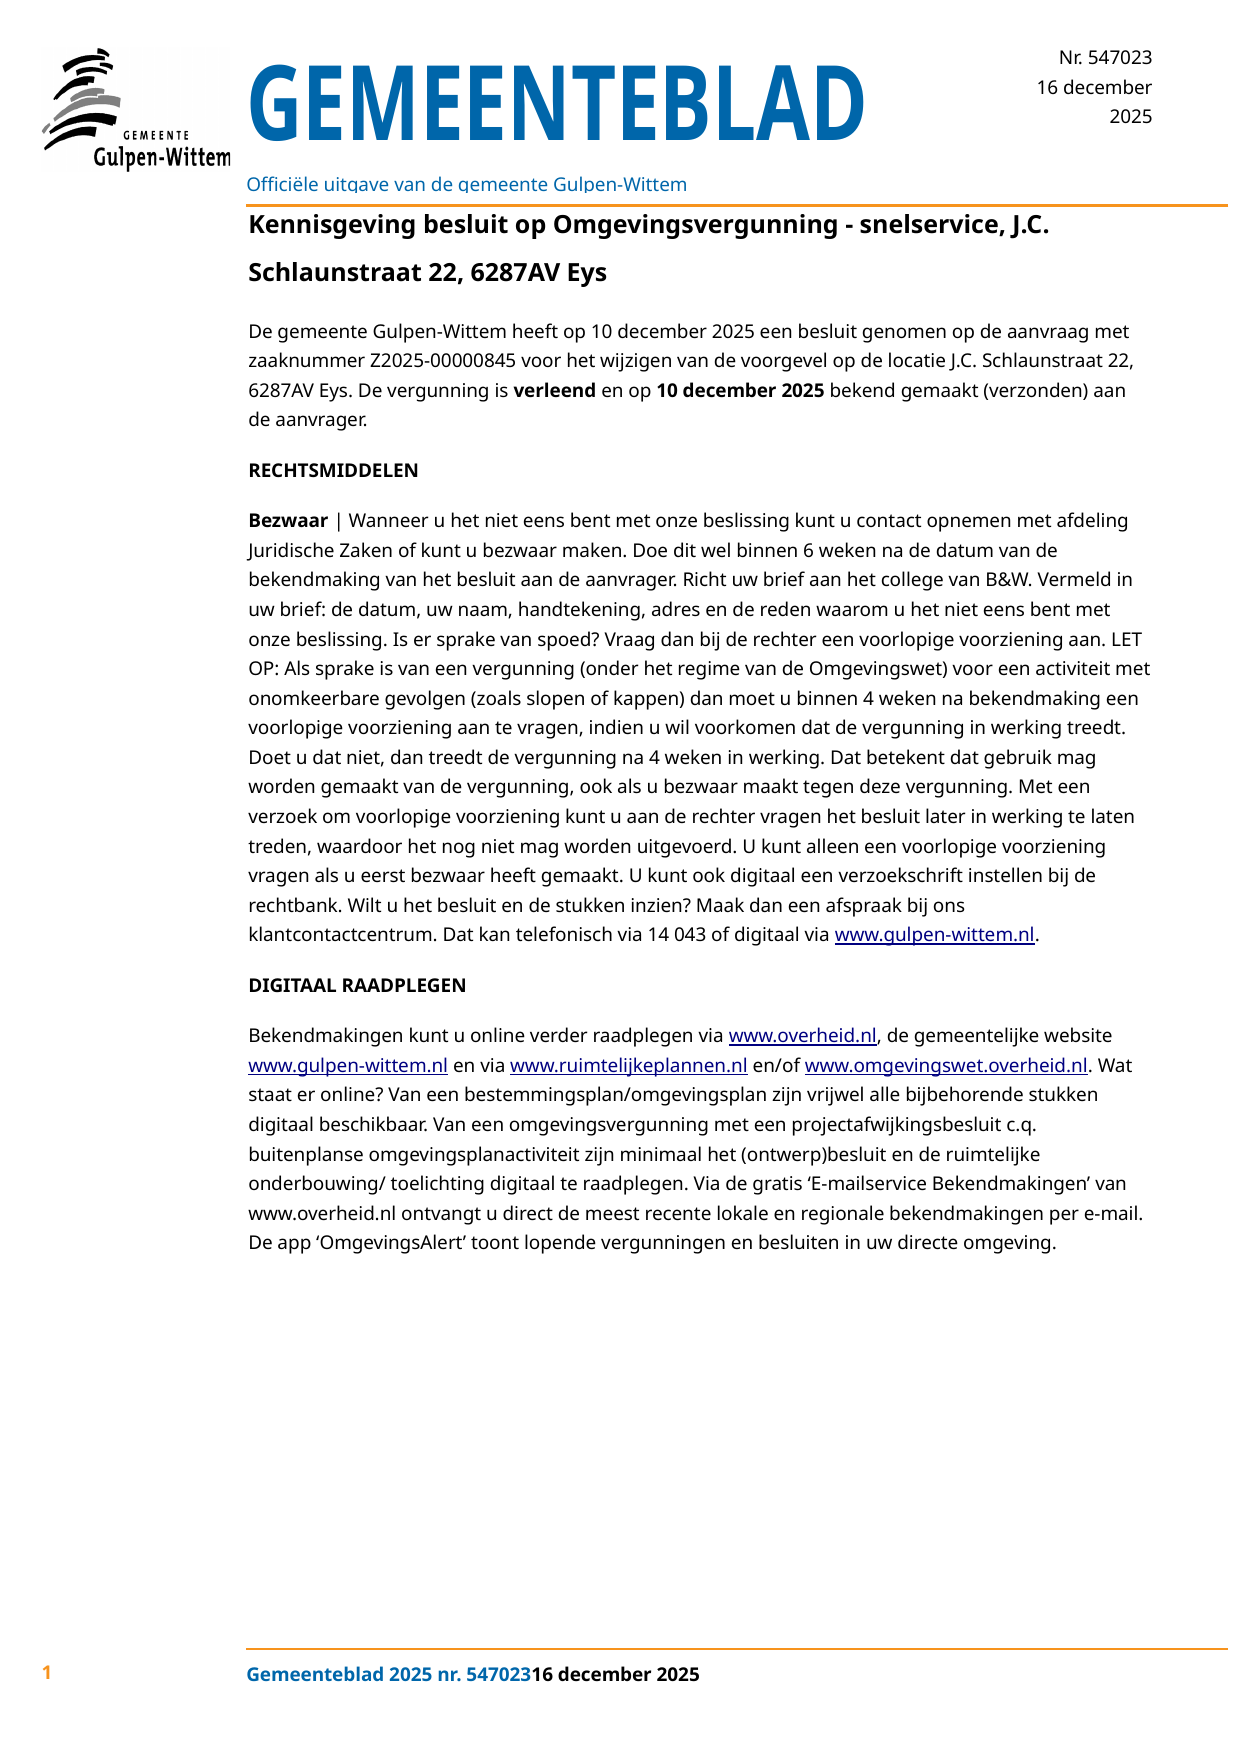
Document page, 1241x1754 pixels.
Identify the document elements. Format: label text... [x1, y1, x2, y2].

picture [41, 47, 231, 172]
text De gemeente Gulpen-Wittem heeft op 10 december 2025 een besluit genomen op de aanvraag met zaaknummer Z2025-00000845 voor het wijzigen van de voorgevel op de locatie J.C. Schlaunstraat 22, 6287AV Eys. De vergunning is verleend en op 10 december 2025 bekend gemaakt (verzonden) aan de aanvrager. [248, 318, 1152, 432]
text DIGITAAL RAADPLEGEN [248, 972, 1152, 998]
text Bekendmakingen kunt u online verder raadplegen via www.overheid.nl, de gemeentelijke website www.gulpen-wittem.nl en via www.ruimtelijkeplannen.nl en/of www.omgevingswet.overheid.nl. Wat staat er online? Van een bestemmingsplan/omgevingsplan zijn vrijwel alle bijbehorende stukken digitaal beschikbaar. Van een omgevingsvergunning met een projectafwijkingsbesluit c.q. buitenplanse omgevingsplanactiviteit zijn minimaal het (ontwerp)besluit en de ruimtelijke onderbouwing/ toelichting digitaal te raadplegen. Via de gratis ‘E-mailservice Bekendmakingen’ van www.overheid.nl ontvangt u direct de meest recente lokale en regionale bekendmakingen per e-mail. De app ‘OmgevingsAlert’ toont lopende vergunningen en besluiten in uw directe omgeving. [248, 1022, 1152, 1255]
text Kennisgeving besluit op Omgevingsvergunning - snelservice, J.C. Schlaunstraat 22, 6287AV Eys [248, 207, 1152, 288]
text RECHTSMIDDELEN [248, 457, 1152, 483]
text Bezwaar | Wanneer u het niet eens bent met onze beslissing kunt u contact opnemen met afdeling Juridische Zaken of kunt u bezwaar maken. Doe dit wel binnen 6 weken na de datum van de bekendmaking van het besluit aan de aanvrager. Richt uw brief aan het college van B&W. Vermeld in uw brief: de datum, uw naam, handtekening, adres en de reden waarom u het niet eens bent met onze beslissing. Is er sprake van spoed? Vraag dan bij de rechter een voorlopige voorziening aan. LET OP: Als sprake is van een vergunning (onder het regime van de Omgevingswet) voor een activiteit met onomkeerbare gevolgen (zoals slopen of kappen) dan moet u binnen 4 weken na bekendmaking een voorlopige voorziening aan te vragen, indien u wil voorkomen dat de vergunning in werking treedt. Doet u dat niet, dan treedt de vergunning na 4 weken in werking. Dat betekent dat gebruik mag worden gemaakt van de vergunning, ook als u bezwaar maakt tegen deze vergunning. Met een verzoek om voorlopige voorziening kunt u aan de rechter vragen het besluit later in werking te laten treden, waardoor het nog niet mag worden uitgevoerd. U kunt alleen een voorlopige voorziening vragen als u eerst bezwaar heeft gemaakt. U kunt ook digitaal een verzoekschrift instellen bij de rechtbank. Wilt u het besluit en de stukken inzien? Maak dan een afspraak bij ons klantcontactcentrum. Dat kan telefonisch via 14 043 of digitaal via www.gulpen-wittem.nl. [248, 507, 1152, 947]
